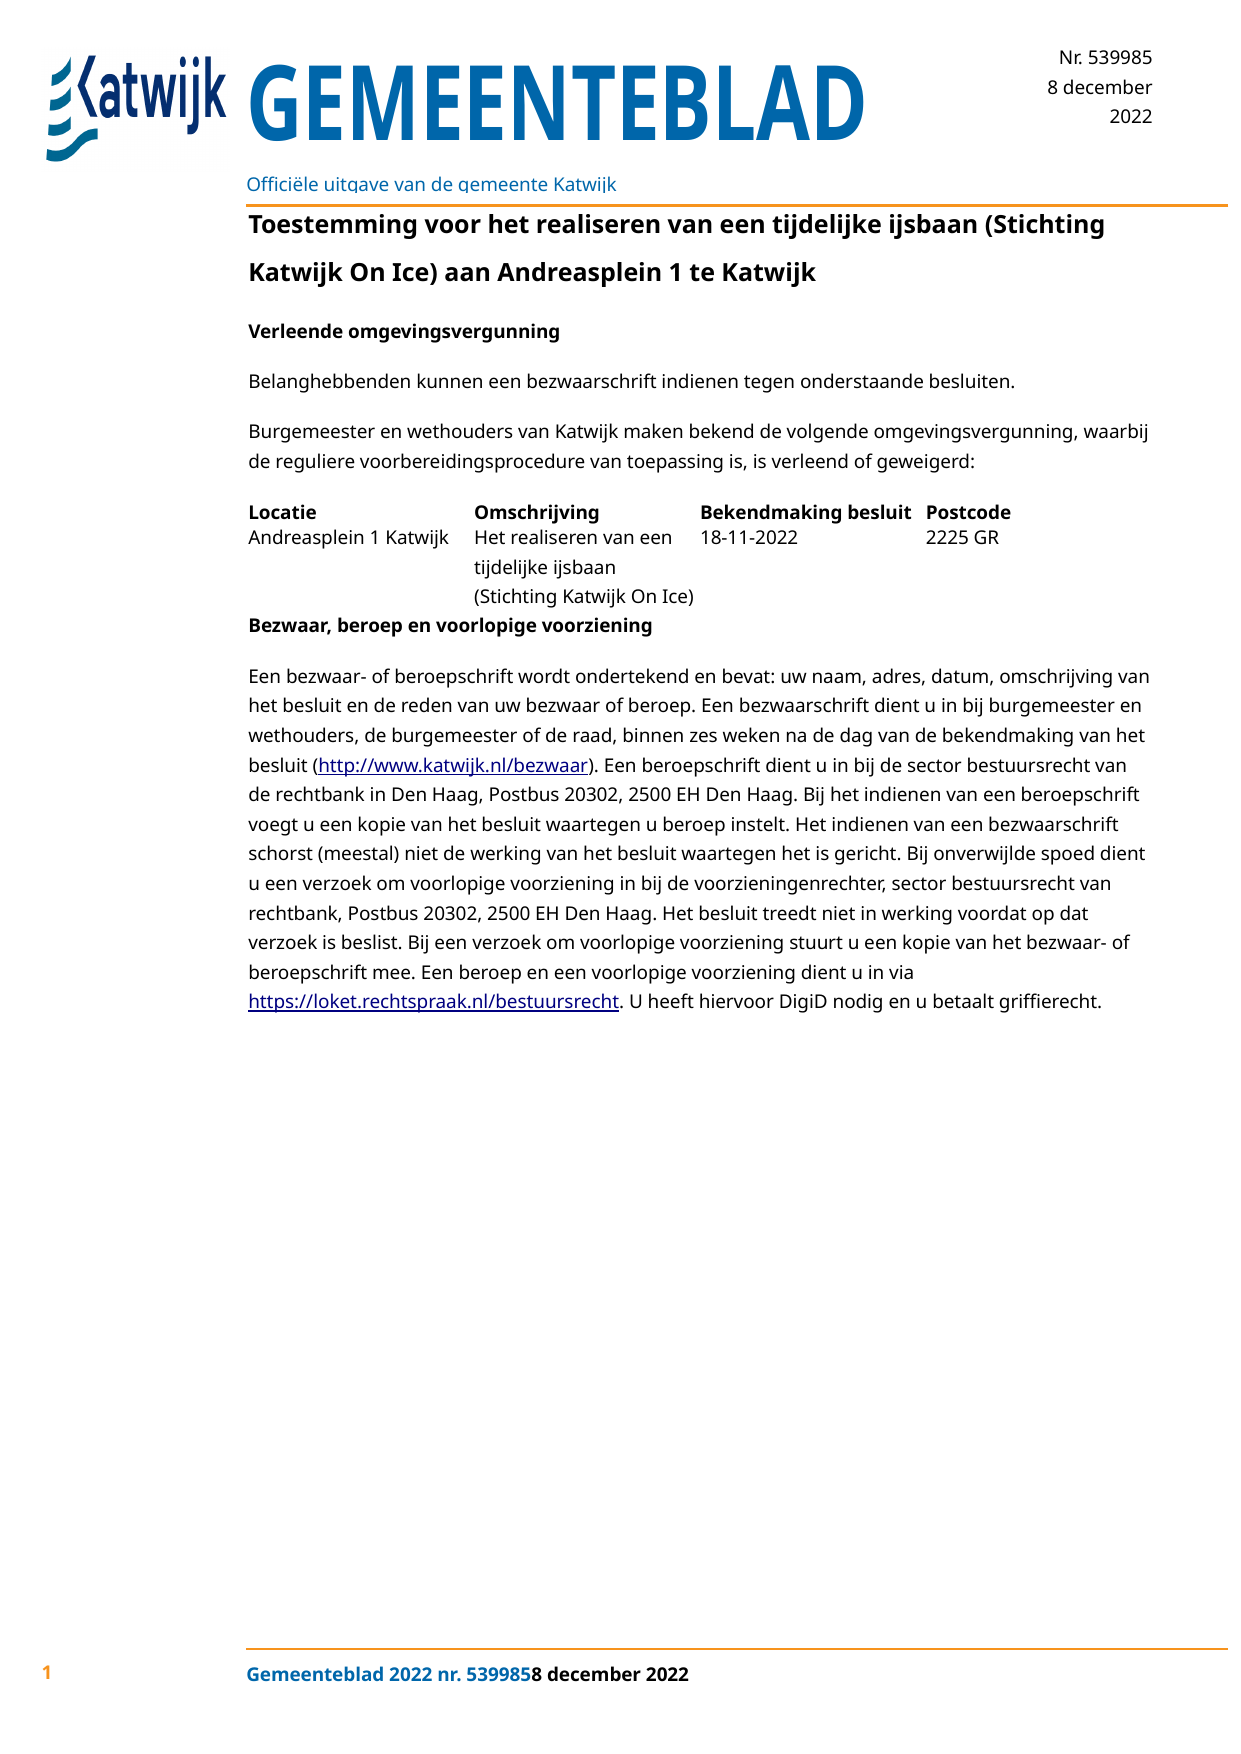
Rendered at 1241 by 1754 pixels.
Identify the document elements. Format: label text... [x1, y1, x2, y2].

text Bezwaar, beroep en voorlopige voorziening [248, 613, 1152, 638]
text Toestemming voor het realiseren van een tijdelijke ijsbaan (Stichting Katwijk On Ice) aan Andreasplein 1 te Katwijk [248, 207, 1152, 288]
picture [41, 47, 231, 172]
text Burgemeester en wethouders van Katwijk maken bekend de volgende omgevingsvergunning, waarbij de reguliere voorbereidingsprocedure van toepassing is, is verleend of geweigerd: [248, 419, 1152, 474]
table_cell 18-11-2022 [700, 525, 926, 609]
table_header Bekendmaking besluit [700, 499, 926, 524]
table_cell Het realiseren van een tijdelijke ijsbaan (Stichting Katwijk On Ice) [474, 525, 700, 609]
table_header Postcode [926, 499, 1152, 524]
table_header Locatie [248, 499, 474, 524]
text Verleende omgevingsvergunning [248, 318, 1152, 344]
text Belanghebbenden kunnen een bezwaarschrift indienen tegen onderstaande besluiten. [248, 368, 1152, 394]
table_header Omschrijving [474, 499, 700, 524]
text Een bezwaar- of beroepschrift wordt ondertekend en bevat: uw naam, adres, datum, omschrijving van het besluit en de reden van uw bezwaar of beroep. Een bezwaarschrift dient u in bij burgemeester en wethouders, de burgemeester of de raad, binnen zes weken na de dag van de bekendmaking van het besluit (http://www.katwijk.nl/bezwaar). Een beroepschrift dient u in bij de sector bestuursrecht van de rechtbank in Den Haag, Postbus 20302, 2500 EH Den Haag. Bij het indienen van een beroepschrift voegt u een kopie van het besluit waartegen u beroep instelt. Het indienen van een bezwaarschrift schorst (meestal) niet de werking van het besluit waartegen het is gericht. Bij onverwijlde spoed dient u een verzoek om voorlopige voorziening in bij de voorzieningenrechter, sector bestuursrecht van rechtbank, Postbus 20302, 2500 EH Den Haag. Het besluit treedt niet in werking voordat op dat verzoek is beslist. Bij een verzoek om voorlopige voorziening stuurt u een kopie van het bezwaar- of beroepschrift mee. Een beroep en een voorlopige voorziening dient u in via https://loket.rechtspraak.nl/bestuursrecht. U heeft hiervoor DigiD nodig en u betaalt griffierecht. [248, 663, 1152, 1014]
table_cell 2225 GR [926, 525, 1152, 609]
table_cell Andreasplein 1 Katwijk [248, 525, 474, 609]
